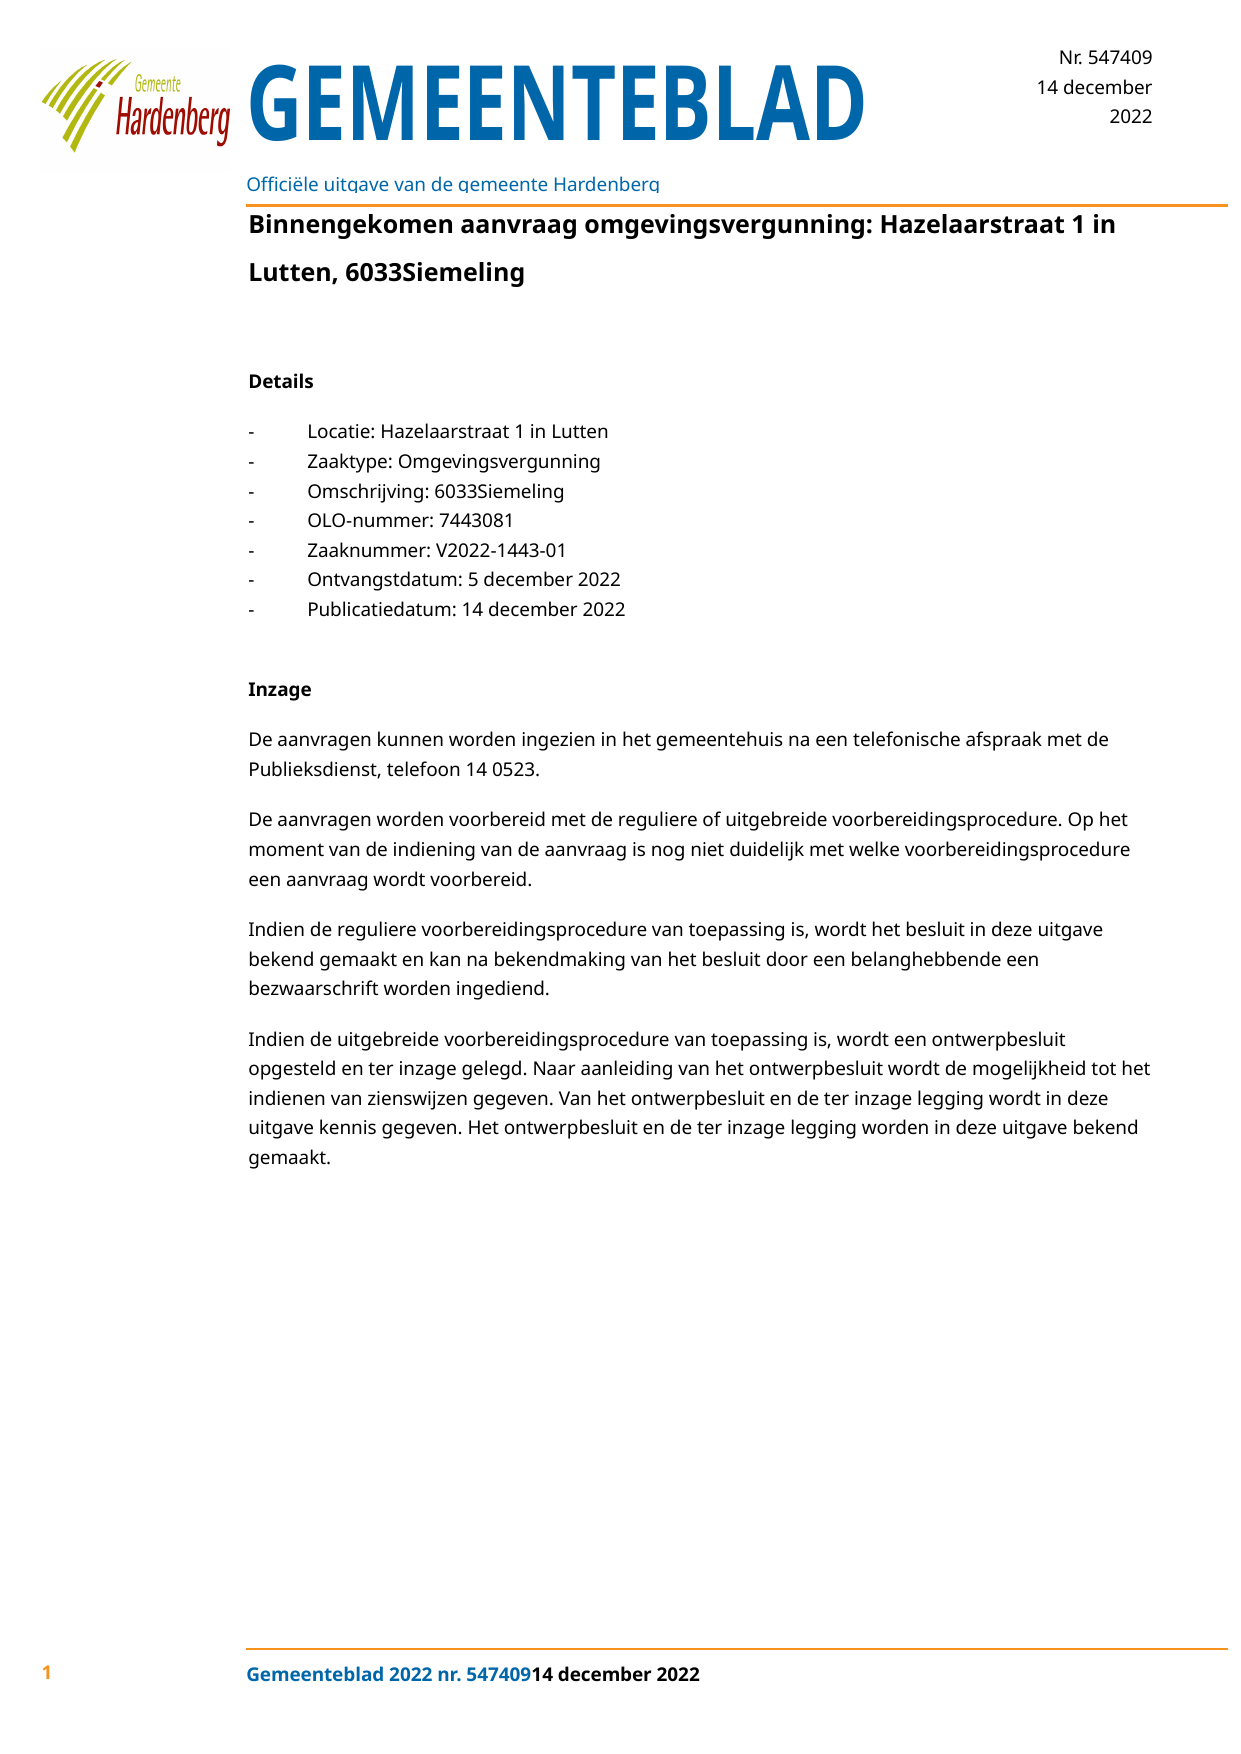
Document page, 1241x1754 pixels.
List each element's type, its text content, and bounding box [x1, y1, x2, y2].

list Omschrijving: 6033Siemeling [248, 478, 1152, 504]
picture [41, 47, 231, 172]
list Locatie: Hazelaarstraat 1 in Lutten [248, 419, 1152, 444]
list Publicatiedatum: 14 december 2022 [248, 596, 1152, 622]
text De aanvragen worden voorbereid met de reguliere of uitgebreide voorbereidingsprocedure. Op het moment van de indiening van de aanvraag is nog niet duidelijk met welke voorbereidingsprocedure een aanvraag wordt voorbereid. [248, 807, 1152, 892]
text Details [248, 368, 1152, 394]
text Indien de reguliere voorbereidingsprocedure van toepassing is, wordt het besluit in deze uitgave bekend gemaakt en kan na bekendmaking van het besluit door een belanghebbende een bezwaarschrift worden ingediend. [248, 916, 1152, 1001]
text Inzage [248, 676, 1152, 702]
list OLO-nummer: 7443081 [248, 507, 1152, 533]
text Indien de uitgebreide voorbereidingsprocedure van toepassing is, wordt een ontwerpbesluit opgesteld en ter inzage gelegd. Naar aanleiding van het ontwerpbesluit wordt de mogelijkheid tot het indienen van zienswijzen gegeven. Van het ontwerpbesluit en de ter inzage legging wordt in deze uitgave kennis gegeven. Het ontwerpbesluit en de ter inzage legging worden in deze uitgave bekend gemaakt. [248, 1026, 1152, 1170]
list Ontvangstdatum: 5 december 2022 [248, 567, 1152, 592]
text Binnengekomen aanvraag omgevingsvergunning: Hazelaarstraat 1 in Lutten, 6033Siemeling [248, 207, 1152, 288]
list Zaaktype: Omgevingsvergunning [248, 448, 1152, 474]
list Zaaknummer: V2022-1443-01 [248, 537, 1152, 563]
text De aanvragen kunnen worden ingezien in het gemeentehuis na een telefonische afspraak met de Publieksdienst, telefoon 14 0523. [248, 727, 1152, 782]
